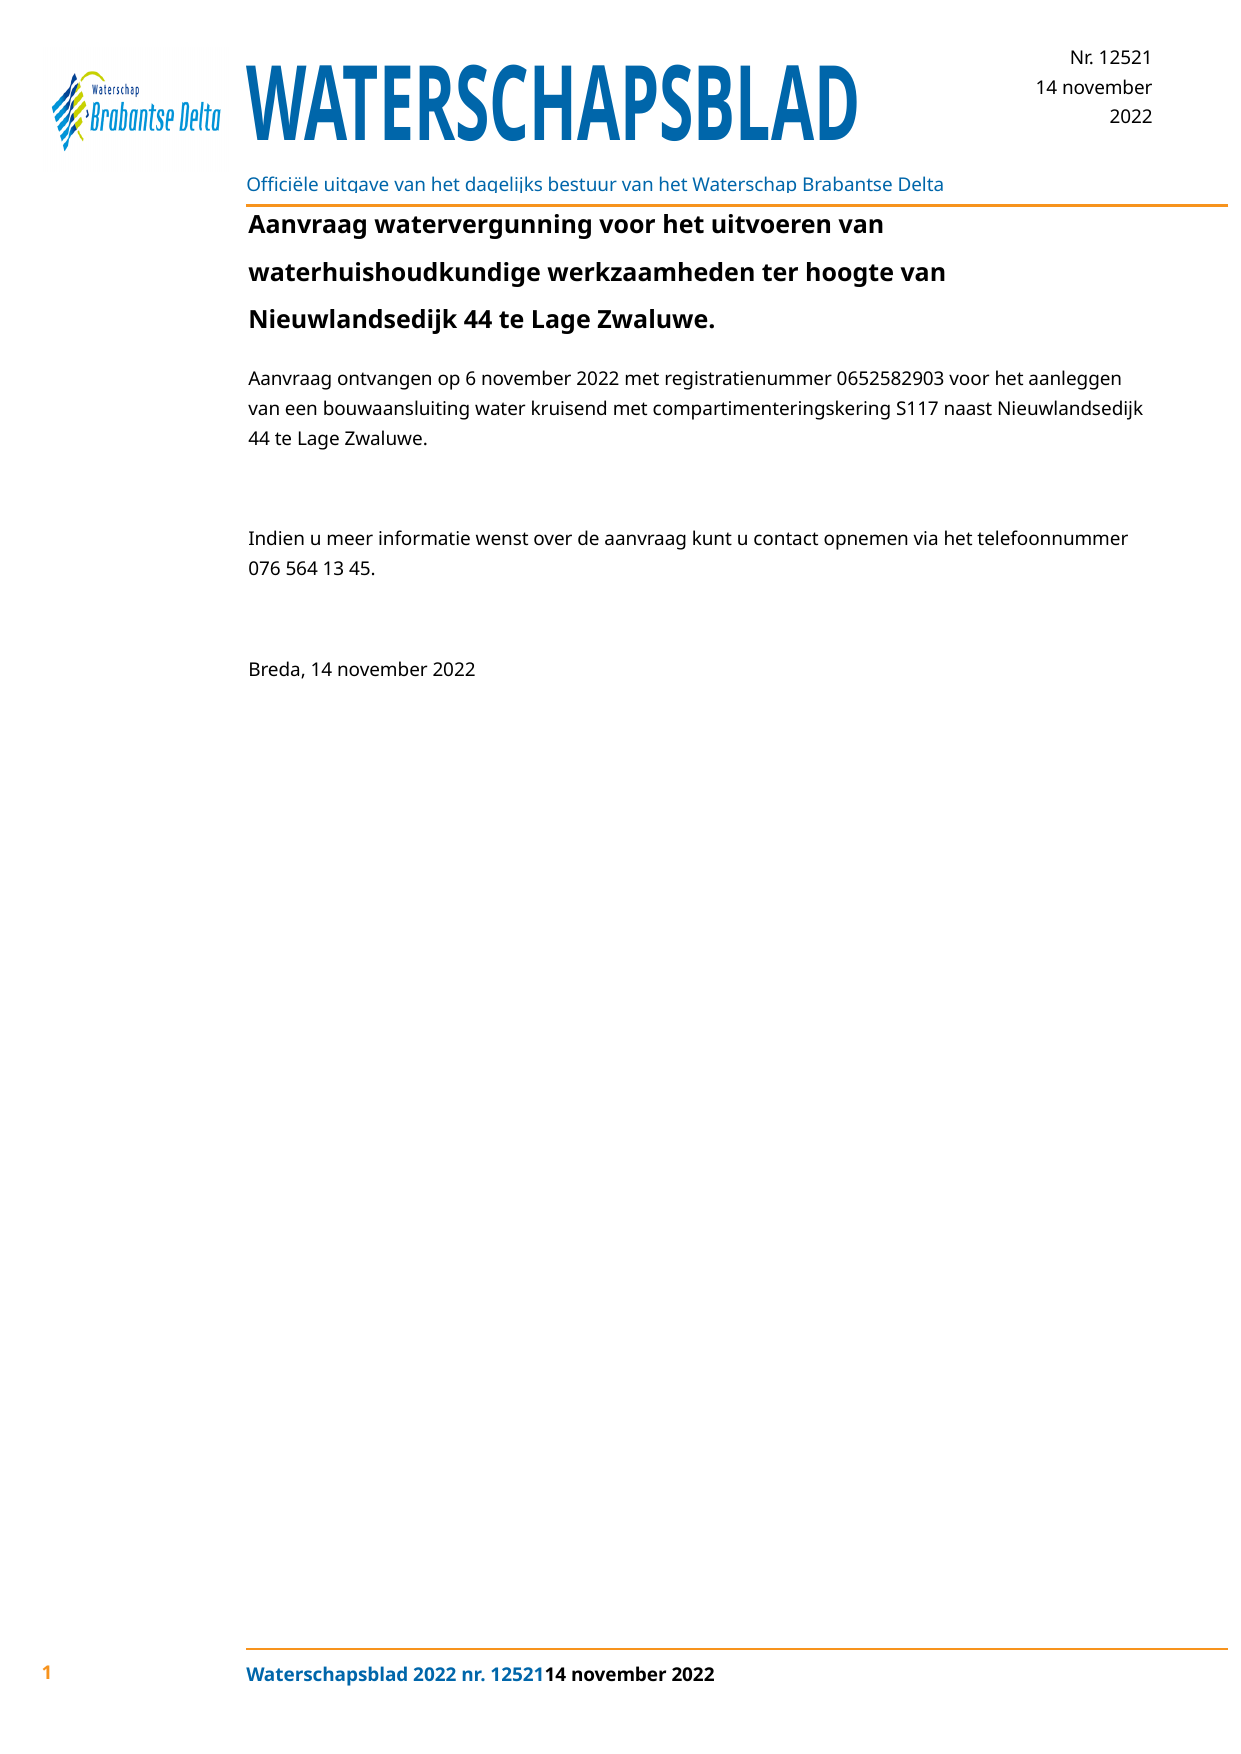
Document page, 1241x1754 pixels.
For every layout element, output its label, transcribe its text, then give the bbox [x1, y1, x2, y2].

text Breda, 14 november 2022 [248, 656, 1152, 682]
picture [41, 47, 231, 172]
text Indien u meer informatie wenst over de aanvraag kunt u contact opnemen via het telefoonnummer 076 564 13 45. [248, 526, 1152, 581]
text Aanvraag watervergunning voor het uitvoeren van waterhuishoudkundige werkzaamheden ter hoogte van Nieuwlandsedijk 44 te Lage Zwaluwe. [248, 207, 1152, 336]
text Aanvraag ontvangen op 6 november 2022 met registratienummer 0652582903 voor het aanleggen van een bouwaansluiting water kruisend met compartimenteringskering S117 naast Nieuwlandsedijk 44 te Lage Zwaluwe. [248, 366, 1152, 450]
